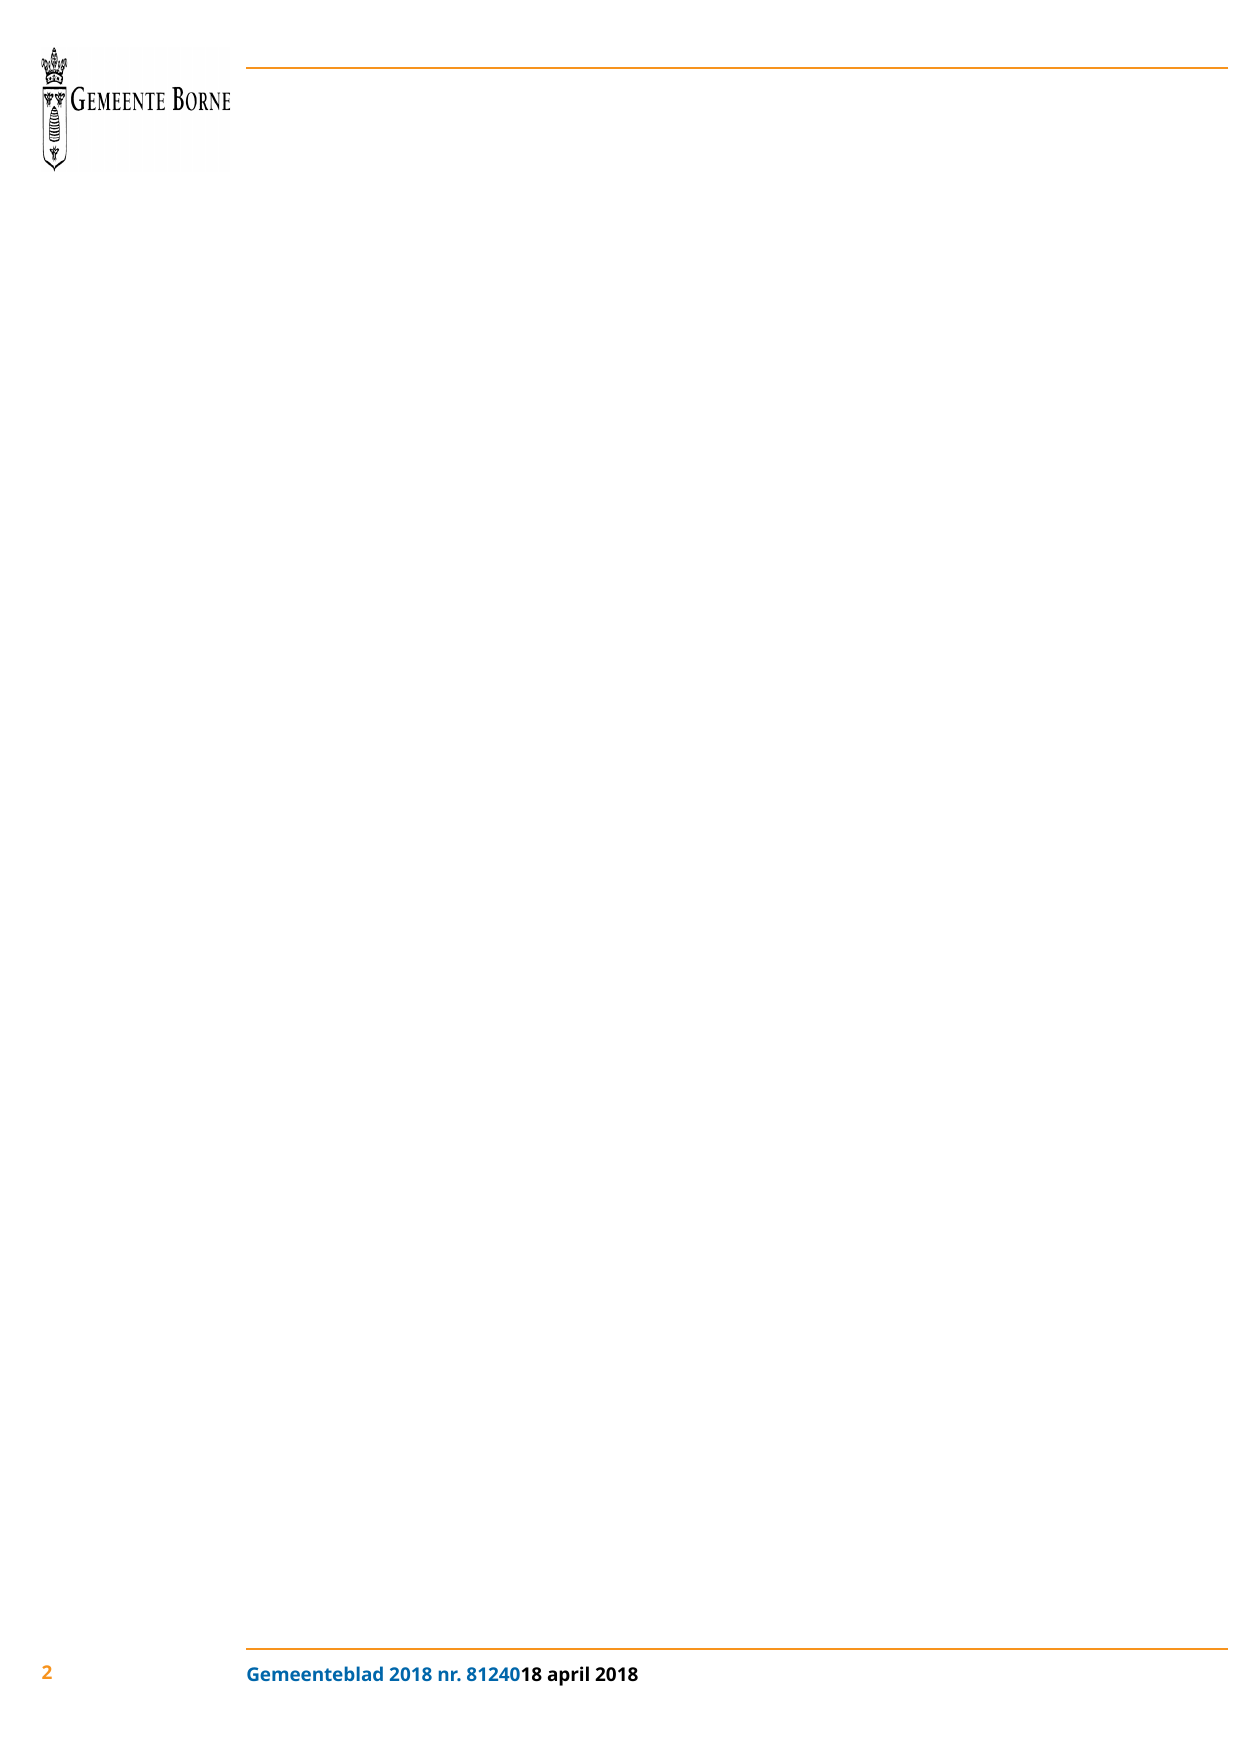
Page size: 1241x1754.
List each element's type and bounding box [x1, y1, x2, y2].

picture [41, 47, 231, 172]
